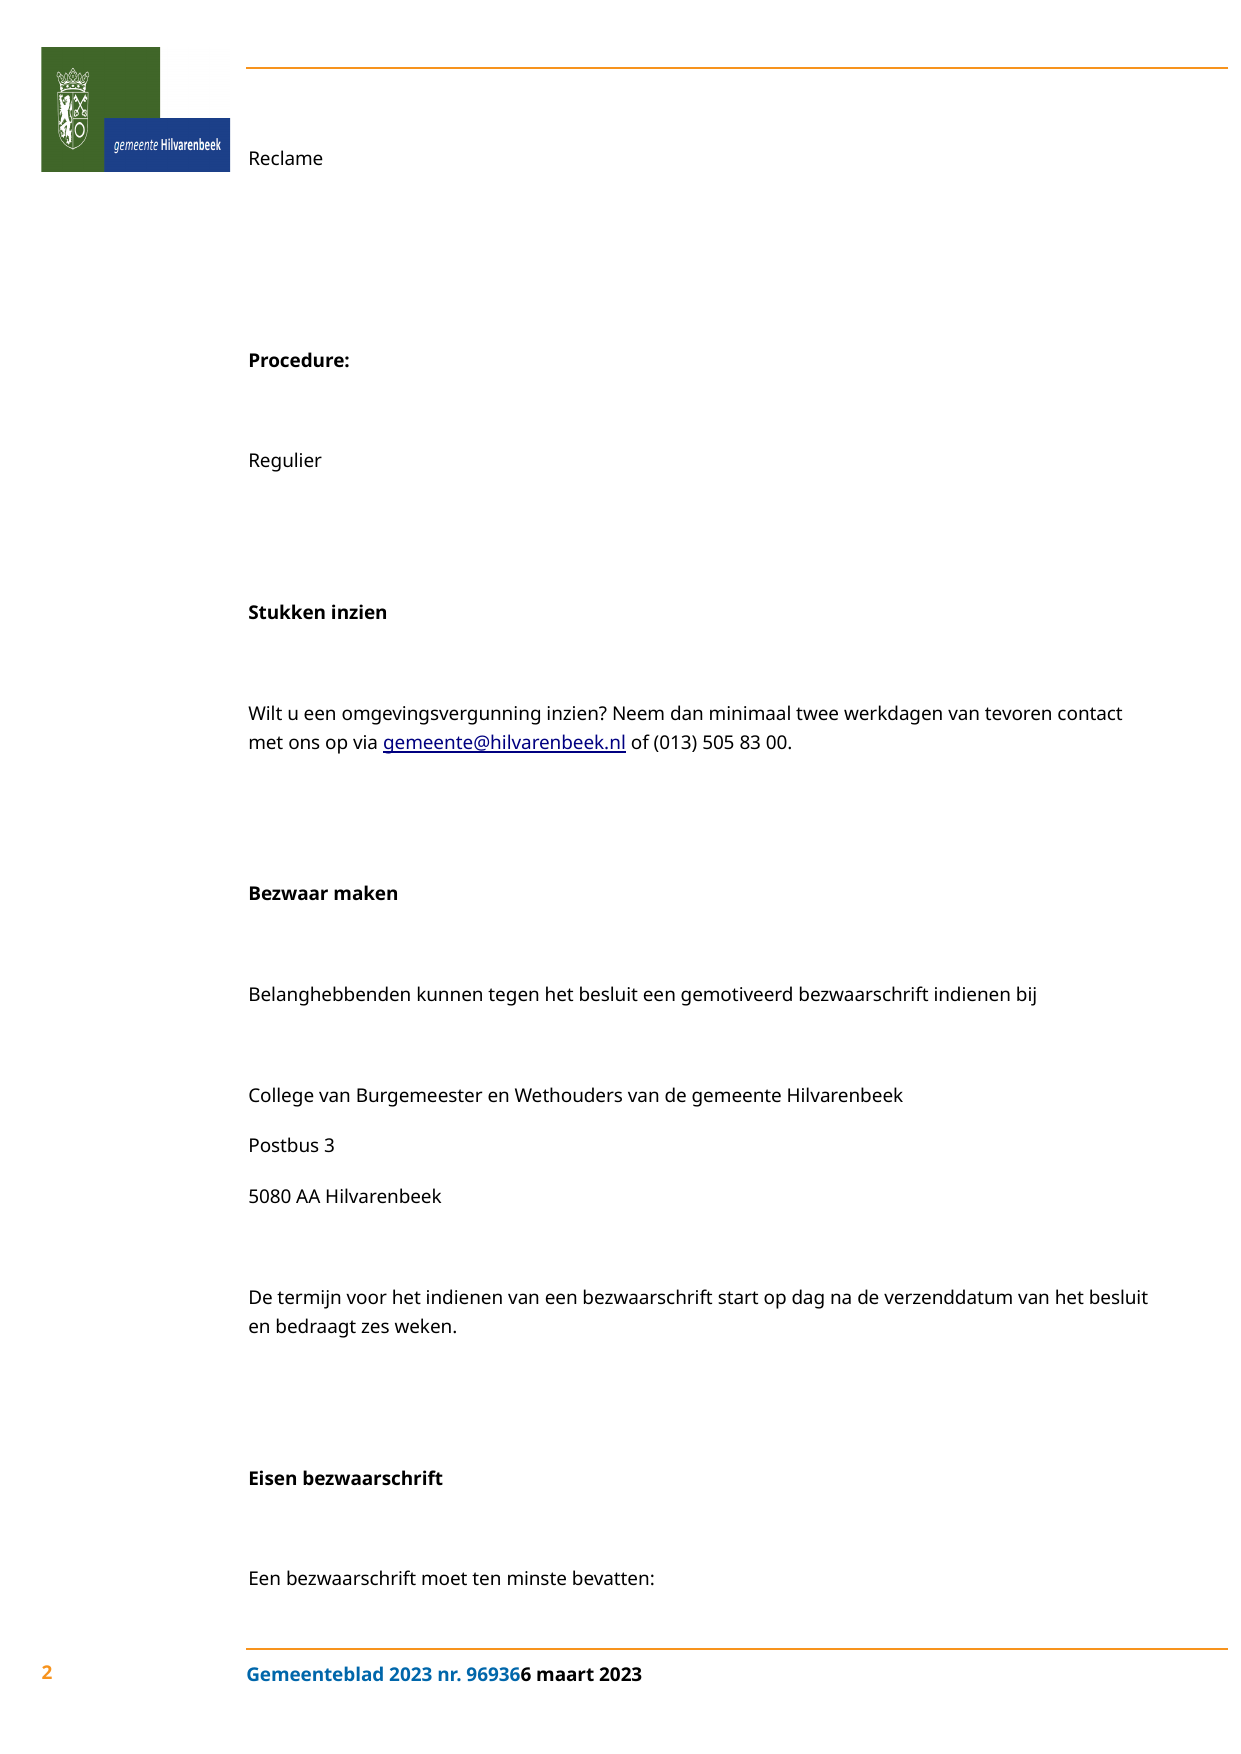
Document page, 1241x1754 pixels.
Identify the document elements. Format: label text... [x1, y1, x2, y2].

text Wilt u een omgevingsvergunning inzien? Neem dan minimaal twee werkdagen van tevoren contact met ons op via gemeente@hilvarenbeek.nl of (013) 505 83 00. [248, 700, 1152, 755]
text 5080 AA Hilvarenbeek [248, 1183, 1152, 1209]
text Een bezwaarschrift moet ten minste bevatten: [248, 1566, 1152, 1591]
picture [41, 47, 231, 172]
text Regulier [248, 448, 1152, 473]
text Postbus 3 [248, 1133, 1152, 1158]
text Eisen bezwaarschrift [248, 1465, 1152, 1491]
text College van Burgemeester en Wethouders van de gemeente Hilvarenbeek [248, 1082, 1152, 1108]
text Bezwaar maken [248, 881, 1152, 906]
text Procedure: [248, 347, 1152, 373]
text Belanghebbenden kunnen tegen het besluit een gemotiveerd bezwaarschrift indienen bij [248, 981, 1152, 1007]
text De termijn voor het indienen van een bezwaarschrift start op dag na de verzenddatum van het besluit en bedraagt zes weken. [248, 1284, 1152, 1339]
text Stukken inzien [248, 599, 1152, 625]
text Reclame [248, 145, 1152, 171]
